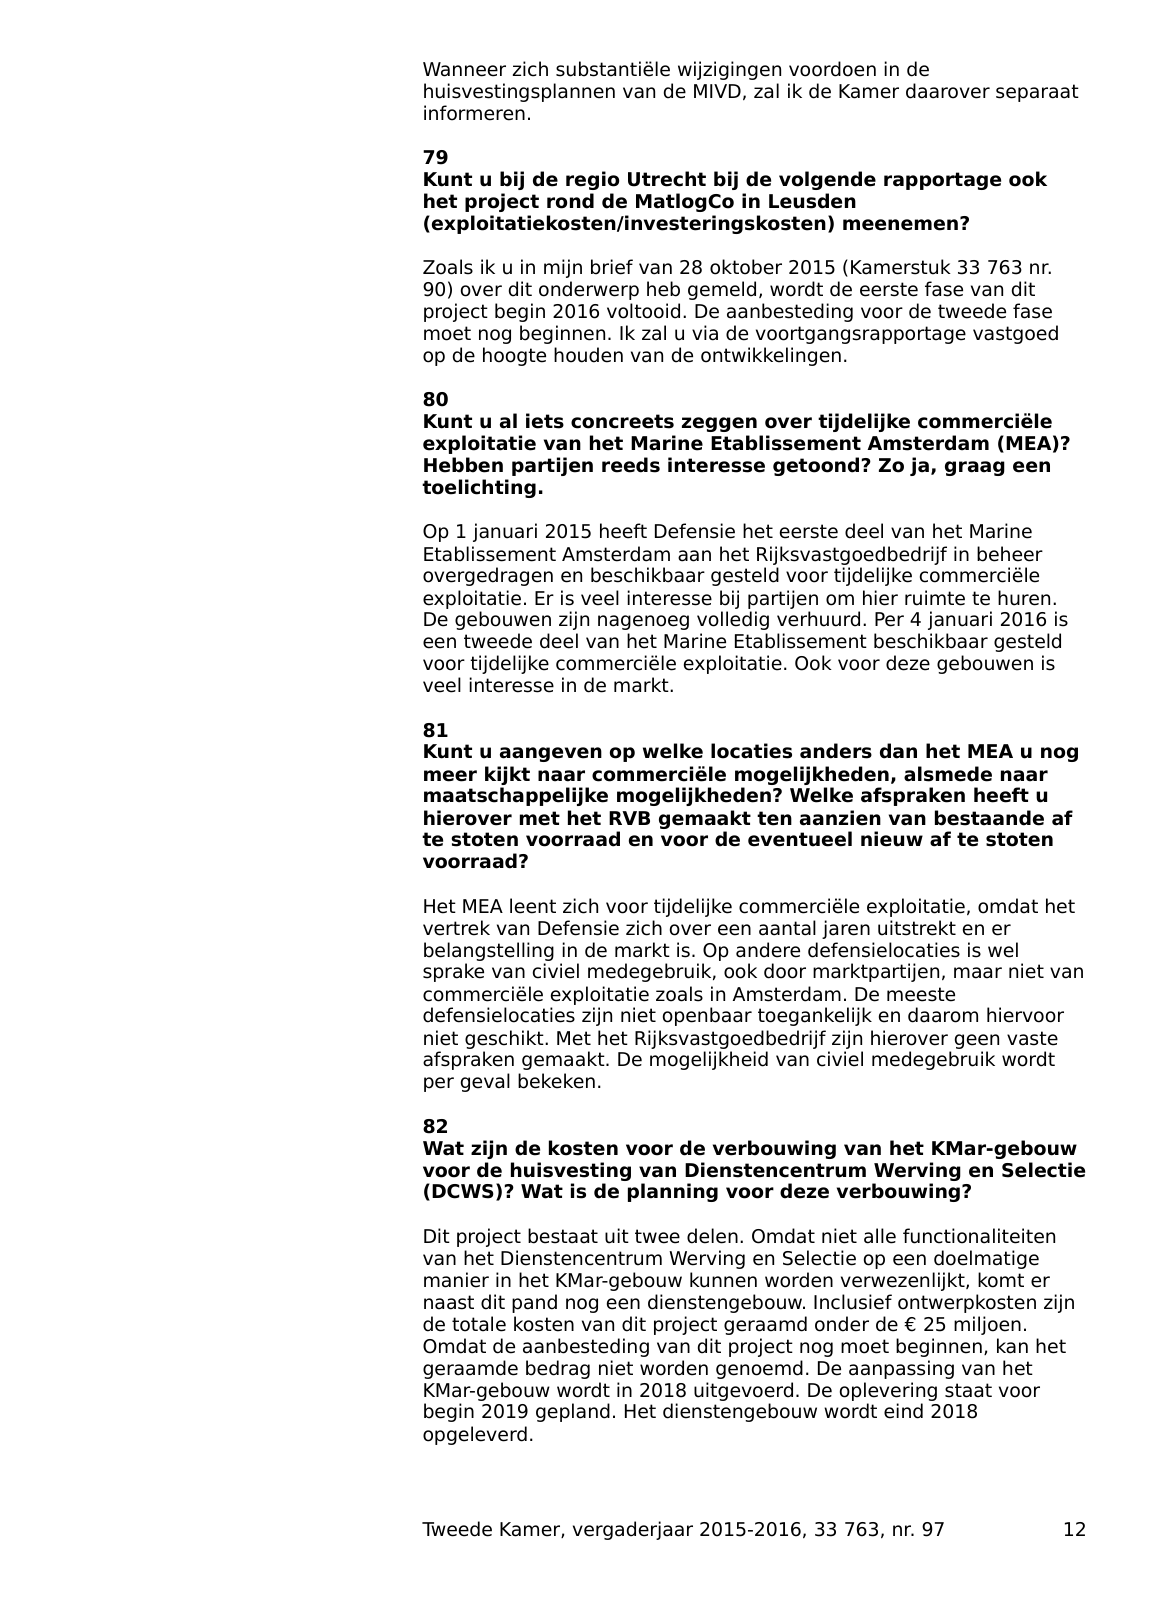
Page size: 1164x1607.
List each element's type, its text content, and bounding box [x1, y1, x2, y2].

text Wat zijn de kosten voor de verbouwing van het KMar-gebouw voor de huisvesting van Dienstencentrum Werving en Selectie (DCWS)? Wat is de planning voor deze verbouwing? [422, 1137, 1087, 1203]
text 79 [422, 147, 1087, 169]
text Kunt u aangeven op welke locaties anders dan het MEA u nog meer kijkt naar commerciële mogelijkheden, alsmede naar maatschappelijke mogelijkheden? Welke afspraken heeft u hierover met het RVB gemaakt ten aanzien van bestaande af te stoten voorraad en voor de eventueel nieuw af te stoten voorraad? [422, 741, 1087, 873]
text 80 [422, 389, 1087, 411]
text Dit project bestaat uit twee delen. Omdat niet alle functionaliteiten van het Dienstencentrum Werving en Selectie op een doelmatige manier in het KMar-gebouw kunnen worden verwezenlijkt, komt er naast dit pand nog een dienstengebouw. Inclusief ontwerpkosten zijn de totale kosten van dit project geraamd onder de € 25 miljoen. Omdat de aanbesteding van dit project nog moet beginnen, kan het geraamde bedrag niet worden genoemd. De aanpassing van het KMar-gebouw wordt in 2018 uitgevoerd. De oplevering staat voor begin 2019 gepland. Het dienstengebouw wordt eind 2018 opgeleverd. [422, 1226, 1087, 1445]
text Wanneer zich substantiële wijzigingen voordoen in de huisvestingsplannen van de MIVD, zal ik de Kamer daarover separaat informeren. [422, 59, 1087, 125]
text Op 1 januari 2015 heeft Defensie het eerste deel van het Marine Etablissement Amsterdam aan het Rijksvastgoedbedrijf in beheer overgedragen en beschikbaar gesteld voor tijdelijke commerciële exploitatie. Er is veel interesse bij partijen om hier ruimte te huren. De gebouwen zijn nagenoeg volledig verhuurd. Per 4 januari 2016 is een tweede deel van het Marine Etablissement beschikbaar gesteld voor tijdelijke commerciële exploitatie. Ook voor deze gebouwen is veel interesse in de markt. [422, 521, 1087, 697]
text 81 [422, 719, 1087, 741]
text Het MEA leent zich voor tijdelijke commerciële exploitatie, omdat het vertrek van Defensie zich over een aantal jaren uitstrekt en er belangstelling in de markt is. Op andere defensielocaties is wel sprake van civiel medegebruik, ook door marktpartijen, maar niet van commerciële exploitatie zoals in Amsterdam. De meeste defensielocaties zijn niet openbaar toegankelijk en daarom hiervoor niet geschikt. Met het Rijksvastgoedbedrijf zijn hierover geen vaste afspraken gemaakt. De mogelijkheid van civiel medegebruik wordt per geval bekeken. [422, 896, 1087, 1093]
text 82 [422, 1116, 1087, 1137]
text Kunt u al iets concreets zeggen over tijdelijke commerciële exploitatie van het Marine Etablissement Amsterdam (MEA)? Hebben partijen reeds interesse getoond? Zo ja, graag een toelichting. [422, 411, 1087, 499]
text Zoals ik u in mijn brief van 28 oktober 2015 (Kamerstuk 33 763 nr. 90) over dit onderwerp heb gemeld, wordt de eerste fase van dit project begin 2016 voltooid. De aanbesteding voor de tweede fase moet nog beginnen. Ik zal u via de voortgangsrapportage vastgoed op de hoogte houden van de ontwikkelingen. [422, 257, 1087, 367]
text Kunt u bij de regio Utrecht bij de volgende rapportage ook het project rond de MatlogCo in Leusden (exploitatiekosten/investeringskosten) meenemen? [422, 169, 1087, 235]
